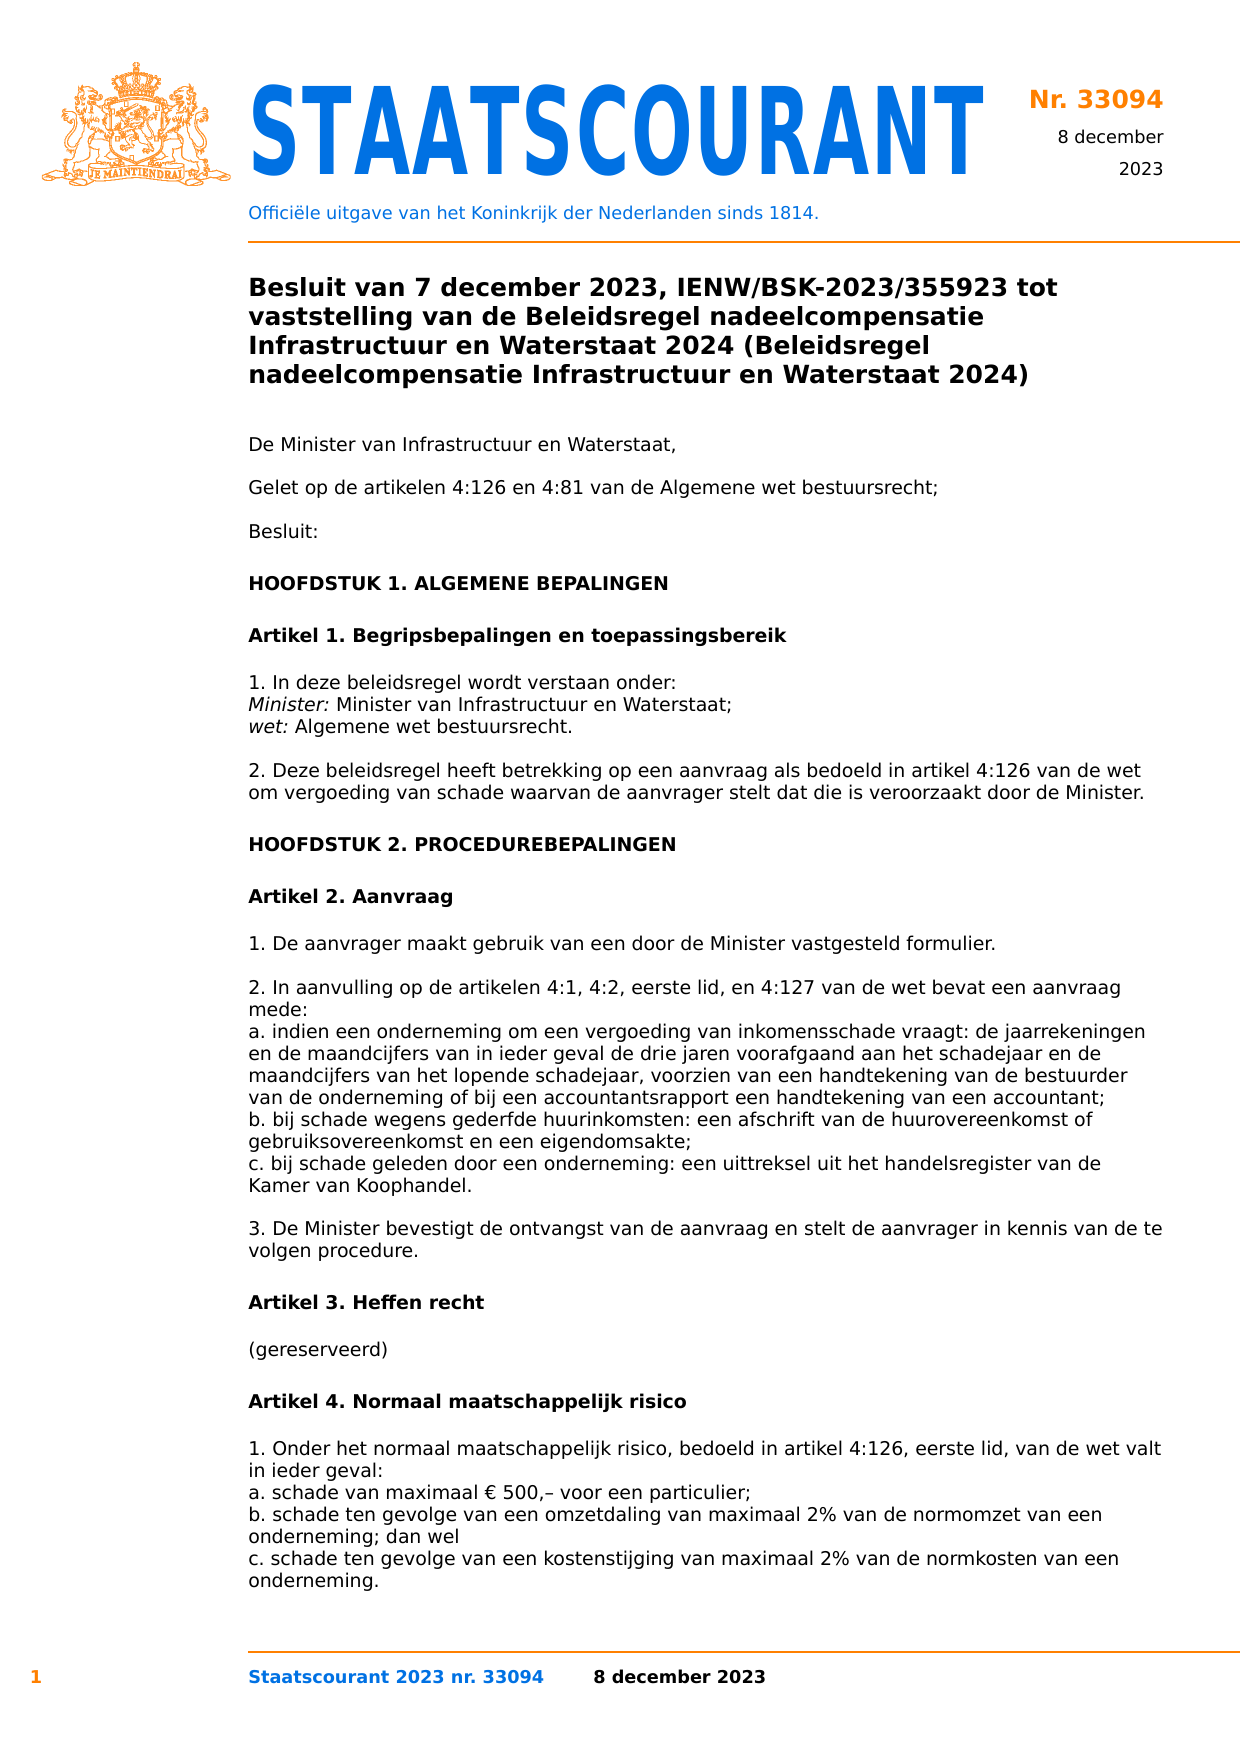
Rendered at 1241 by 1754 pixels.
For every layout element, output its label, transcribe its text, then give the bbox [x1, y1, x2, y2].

text Minister: Minister van Infrastructuur en Waterstaat; [248, 694, 1163, 716]
table_cell Officiële uitgave van het Koninkrijk der Nederlanden sinds 1814. [248, 203, 1240, 241]
text 1. Onder het normaal maatschappelijk risico, bedoeld in artikel 4:126, eerste lid, van de wet valt in ieder geval: [248, 1438, 1163, 1482]
subtitle HOOFDSTUK 2. PROCEDUREBEPALINGEN [248, 834, 1163, 856]
text b. schade ten gevolge van een omzetdaling van maximaal 2% van de normomzet van een onderneming; dan wel [248, 1504, 1163, 1548]
table_cell 2023 [998, 153, 1240, 203]
text b. bij schade wegens gederfde huurinkomsten: een afschrift van de huurovereenkomst of gebruiksovereenkomst en een eigendomsakte; [248, 1108, 1163, 1152]
subtitle HOOFDSTUK 1. ALGEMENE BEPALINGEN [248, 573, 1163, 595]
text a. indien een onderneming om een vergoeding van inkomensschade vraagt: de jaarrekeningen en de maandcijfers van in ieder geval de drie jaren voorafgaand aan het schadejaar en de maandcijfers van het lopende schadejaar, voorzien van een handtekening van de bestuurder van de onderneming of bij een accountantsrapport een handtekening van een accountant; [248, 1021, 1163, 1108]
subtitle Artikel 1. Begripsbepalingen en toepassingsbereik [248, 625, 1163, 647]
text wet: Algemene wet bestuursrecht. [248, 716, 1163, 738]
table_cell 8 december [998, 121, 1240, 153]
table_header STAATSCOURANT [248, 62, 998, 203]
text 2. Deze beleidsregel heeft betrekking op een aanvraag als bedoeld in artikel 4:126 van de wet om vergoeding van schade waarvan de aanvrager stelt dat die is veroorzaakt door de Minister. [248, 760, 1163, 804]
text 2. In aanvulling op de artikelen 4:1, 4:2, eerste lid, en 4:127 van de wet bevat een aanvraag mede: [248, 977, 1163, 1021]
picture [41, 62, 231, 186]
subtitle Artikel 2. Aanvraag [248, 886, 1163, 908]
subtitle Artikel 3. Heffen recht [248, 1292, 1163, 1314]
table_header [25, 62, 248, 241]
text (gereserveerd) [248, 1339, 1163, 1361]
text 3. De Minister bevestigt de ontvangst van de aanvraag en stelt de aanvrager in kennis van de te volgen procedure. [248, 1218, 1163, 1262]
text 1. De aanvrager maakt gebruik van een door de Minister vastgesteld formulier. [248, 933, 1163, 955]
text a. schade van maximaal € 500,– voor een particulier; [248, 1482, 1163, 1504]
subtitle Besluit van 7 december 2023, IENW/BSK-2023/355923 tot vaststelling van de Beleidsregel nadeelcompensatie Infrastructuur en Waterstaat 2024 (Beleidsregel nadeelcompensatie Infrastructuur en Waterstaat 2024) [248, 273, 1163, 390]
subtitle Artikel 4. Normaal maatschappelijk risico [248, 1391, 1163, 1413]
text Besluit: [248, 521, 1163, 543]
text c. schade ten gevolge van een kostenstijging van maximaal 2% van de normkosten van een onderneming. [248, 1548, 1163, 1592]
text c. bij schade geleden door een onderneming: een uittreksel uit het handelsregister van de Kamer van Koophandel. [248, 1152, 1163, 1196]
text De Minister van Infrastructuur en Waterstaat, [248, 433, 1163, 455]
text Gelet op de artikelen 4:126 en 4:81 van de Algemene wet bestuursrecht; [248, 477, 1163, 499]
table_header Nr. 33094 [998, 62, 1240, 121]
text 1. In deze beleidsregel wordt verstaan onder: [248, 672, 1163, 694]
